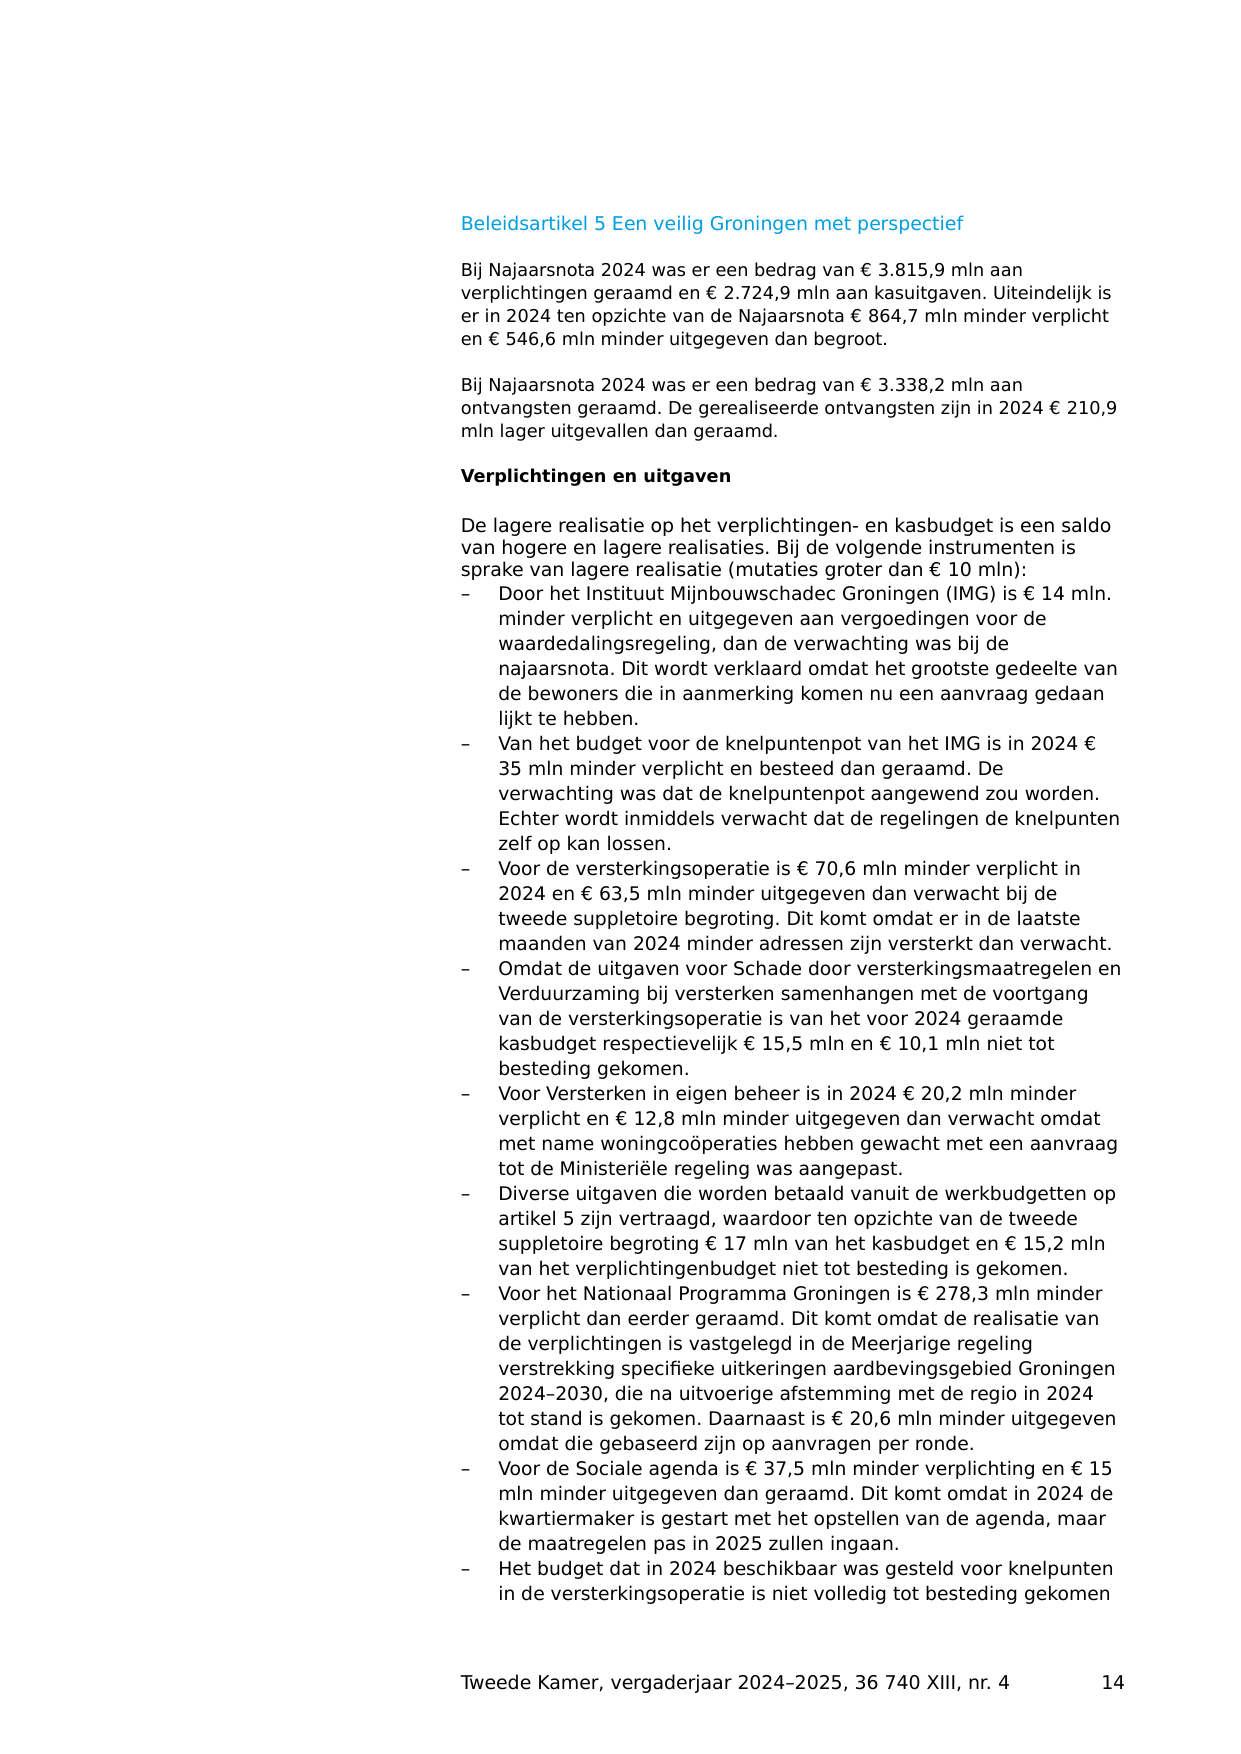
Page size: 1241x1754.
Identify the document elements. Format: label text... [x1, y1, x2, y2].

list Voor Versterken in eigen beheer is in 2024 € 20,2 mln minder verplicht en € 12,8 mln minder uitgegeven dan verwacht omdat met name woningcoöperaties hebben gewacht met een aanvraag tot de Ministeriële regeling was aangepast. [461, 1081, 1125, 1181]
list Diverse uitgaven die worden betaald vanuit de werkbudgetten op artikel 5 zijn vertraagd, waardoor ten opzichte van de tweede suppletoire begroting € 17 mln van het kasbudget en € 15,2 mln van het verplichtingenbudget niet tot besteding is gekomen. [461, 1181, 1125, 1281]
text Bij Najaarsnota 2024 was er een bedrag van € 3.815,9 mln aan verplichtingen geraamd en € 2.724,9 mln aan kasuitgaven. Uiteindelijk is er in 2024 ten opzichte van de Najaarsnota € 864,7 mln minder verplicht en € 546,6 mln minder uitgegeven dan begroot. [461, 258, 1125, 350]
list Voor de versterkingsoperatie is € 70,6 mln minder verplicht in 2024 en € 63,5 mln minder uitgegeven dan verwacht bij de tweede suppletoire begroting. Dit komt omdat er in de laatste maanden van 2024 minder adressen zijn versterkt dan verwacht. [461, 856, 1125, 956]
list Het budget dat in 2024 beschikbaar was gesteld voor knelpunten in de versterkingsoperatie is niet volledig tot besteding gekomen [461, 1556, 1125, 1606]
text De lagere realisatie op het verplichtingen- en kasbudget is een saldo van hogere en lagere realisaties. Bij de volgende instrumenten is sprake van lagere realisatie (mutaties groter dan € 10 mln): [461, 514, 1125, 581]
list Van het budget voor de knelpuntenpot van het IMG is in 2024 € 35 mln minder verplicht en besteed dan geraamd. De verwachting was dat de knelpuntenpot aangewend zou worden. Echter wordt inmiddels verwacht dat de regelingen de knelpunten zelf op kan lossen. [461, 731, 1125, 856]
text Bij Najaarsnota 2024 was er een bedrag van € 3.338,2 mln aan ontvangsten geraamd. De gerealiseerde ontvangsten zijn in 2024 € 210,9 mln lager uitgevallen dan geraamd. [461, 373, 1125, 442]
text Verplichtingen en uitgaven [461, 464, 1125, 487]
title Beleidsartikel 5 Een veilig Groningen met perspectief [461, 213, 1125, 235]
list Voor het Nationaal Programma Groningen is € 278,3 mln minder verplicht dan eerder geraamd. Dit komt omdat de realisatie van de verplichtingen is vastgelegd in de Meerjarige regeling verstrekking specifieke uitkeringen aardbevingsgebied Groningen 2024–2030, die na uitvoerige afstemming met de regio in 2024 tot stand is gekomen. Daarnaast is € 20,6 mln minder uitgegeven omdat die gebaseerd zijn op aanvragen per ronde. [461, 1281, 1125, 1456]
list Voor de Sociale agenda is € 37,5 mln minder verplichting en € 15 mln minder uitgegeven dan geraamd. Dit komt omdat in 2024 de kwartiermaker is gestart met het opstellen van de agenda, maar de maatregelen pas in 2025 zullen ingaan. [461, 1456, 1125, 1556]
list Door het Instituut Mĳnbouwschadec Groningen (IMG) is € 14 mln. minder verplicht en uitgegeven aan vergoedingen voor de waardedalingsregeling, dan de verwachting was bĳ de najaarsnota. Dit wordt verklaard omdat het grootste gedeelte van de bewoners die in aanmerking komen nu een aanvraag gedaan lijkt te hebben. [461, 581, 1125, 731]
list Omdat de uitgaven voor Schade door versterkingsmaatregelen en Verduurzaming bij versterken samenhangen met de voortgang van de versterkingsoperatie is van het voor 2024 geraamde kasbudget respectievelijk € 15,5 mln en € 10,1 mln niet tot besteding gekomen. [461, 956, 1125, 1081]
